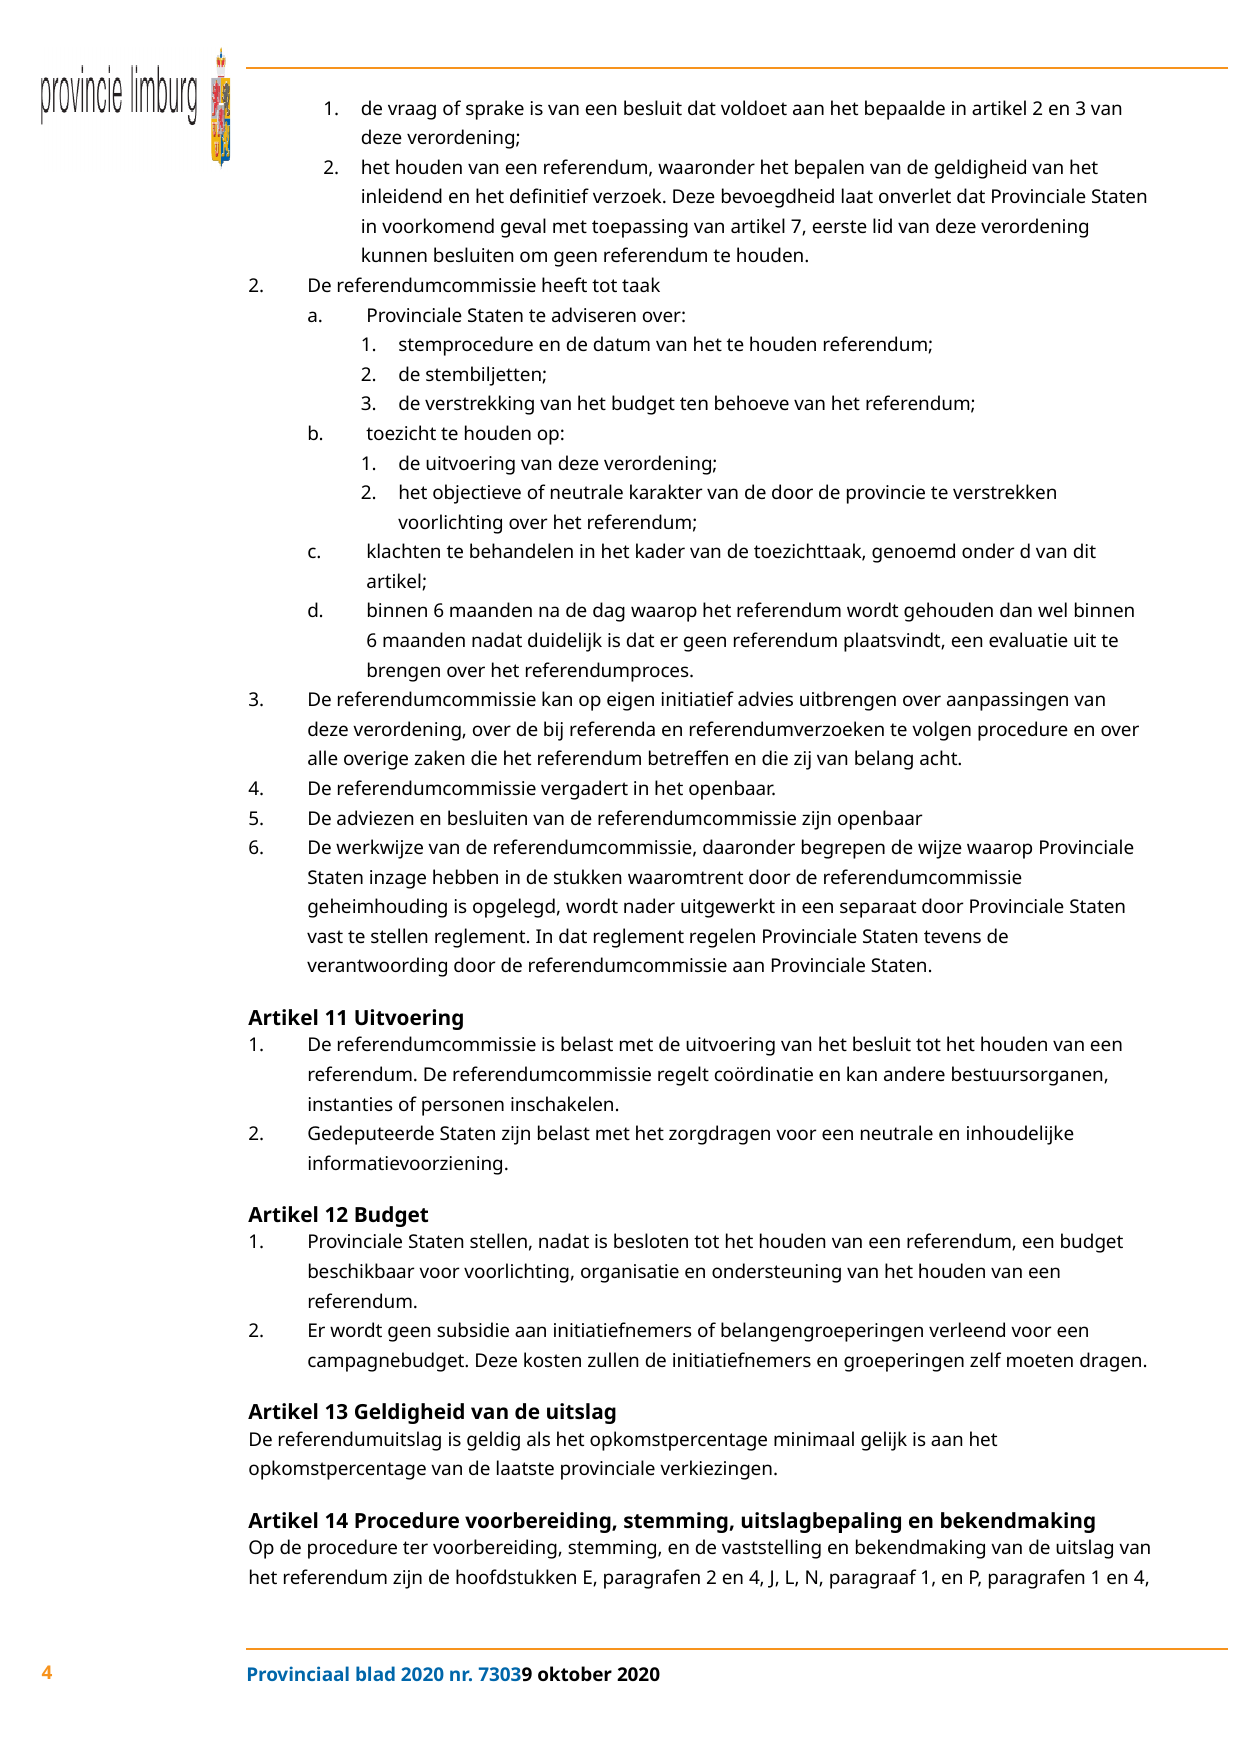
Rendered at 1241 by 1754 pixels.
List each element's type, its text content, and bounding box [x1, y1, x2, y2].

list de verstrekking van het budget ten behoeve van het referendum; [361, 391, 1152, 416]
list de vraag of sprake is van een besluit dat voldoet aan het bepaalde in artikel 2 en 3 van deze verordening; [323, 95, 1152, 150]
text Artikel 11 Uitvoering [248, 1003, 1152, 1032]
list De referendumcommissie kan op eigen initiatief advies uitbrengen over aanpassingen van deze verordening, over de bij referenda en referendumverzoeken te volgen procedure en over alle overige zaken die het referendum betreffen en die zij van belang acht. [248, 686, 1152, 771]
list Provinciale Staten stellen, nadat is besloten tot het houden van een referendum, een budget beschikbaar voor voorlichting, organisatie en ondersteuning van het houden van een referendum. [248, 1229, 1152, 1314]
list toezicht te houden op: [307, 420, 1152, 446]
list de stembiljetten; [361, 361, 1152, 387]
list Er wordt geen subsidie aan initiatiefnemers of belangengroeperingen verleend voor een campagnebudget. Deze kosten zullen de initiatiefnemers en groeperingen zelf moeten dragen. [248, 1317, 1152, 1373]
text Op de procedure ter voorbereiding, stemming, en de vaststelling en bekendmaking van de uitslag van het referendum zijn de hoofdstukken E, paragrafen 2 en 4, J, L, N, paragraaf 1, en P, paragrafen 1 en 4, [248, 1534, 1152, 1590]
text Artikel 13 Geldigheid van de uitslag [248, 1397, 1152, 1426]
text Artikel 12 Budget [248, 1200, 1152, 1229]
list Gedeputeerde Staten zijn belast met het zorgdragen voor een neutrale en inhoudelijke informatievoorziening. [248, 1120, 1152, 1176]
list Provinciale Staten te adviseren over: [307, 302, 1152, 328]
list De referendumcommissie heeft tot taak [248, 272, 1152, 298]
list de uitvoering van deze verordening; [361, 450, 1152, 476]
text De referendumuitslag is geldig als het opkomstpercentage minimaal gelijk is aan het opkomstpercentage van de laatste provinciale verkiezingen. [248, 1426, 1152, 1481]
list het houden van een referendum, waaronder het bepalen van de geldigheid van het inleidend en het definitief verzoek. Deze bevoegdheid laat onverlet dat Provinciale Staten in voorkomend geval met toepassing van artikel 7, eerste lid van deze verordening kunnen besluiten om geen referendum te houden. [323, 154, 1152, 268]
list stemprocedure en de datum van het te houden referendum; [361, 331, 1152, 357]
list De werkwijze van de referendumcommissie, daaronder begrepen de wijze waarop Provinciale Staten inzage hebben in de stukken waaromtrent door de referendumcommissie geheimhouding is opgelegd, wordt nader uitgewerkt in een separaat door Provinciale Staten vast te stellen reglement. In dat reglement regelen Provinciale Staten tevens de verantwoording door de referendumcommissie aan Provinciale Staten. [248, 834, 1152, 978]
list De referendumcommissie vergadert in het openbaar. [248, 775, 1152, 801]
text Artikel 14 Procedure voorbereiding, stemming, uitslagbepaling en bekendmaking [248, 1506, 1152, 1534]
list De adviezen en besluiten van de referendumcommissie zijn openbaar [248, 805, 1152, 831]
list klachten te behandelen in het kader van de toezichttaak, genoemd onder d van dit artikel; [307, 538, 1152, 594]
picture [41, 47, 231, 172]
list het objectieve of neutrale karakter van de door de provincie te verstrekken voorlichting over het referendum; [361, 479, 1152, 535]
list De referendumcommissie is belast met de uitvoering van het besluit tot het houden van een referendum. De referendumcommissie regelt coördinatie en kan andere bestuursorganen, instanties of personen inschakelen. [248, 1032, 1152, 1116]
list binnen 6 maanden na de dag waarop het referendum wordt gehouden dan wel binnen 6 maanden nadat duidelijk is dat er geen referendum plaatsvindt, een evaluatie uit te brengen over het referendumproces. [307, 598, 1152, 683]
